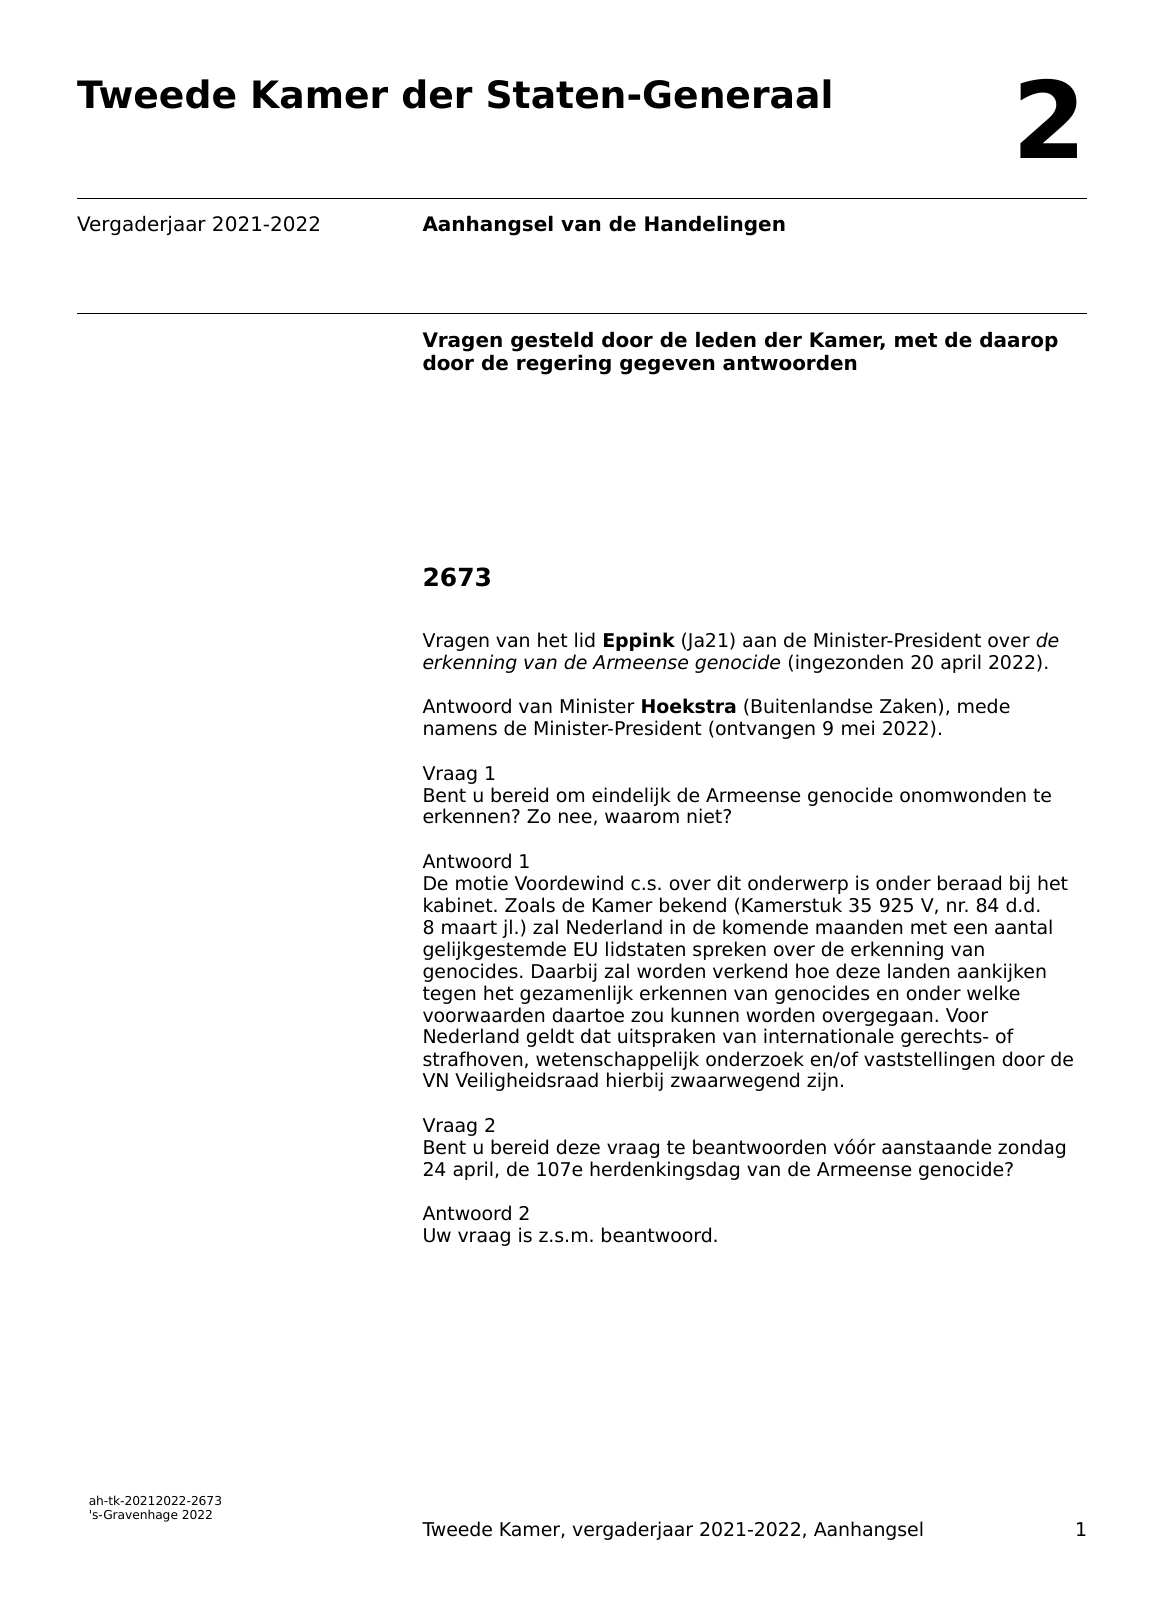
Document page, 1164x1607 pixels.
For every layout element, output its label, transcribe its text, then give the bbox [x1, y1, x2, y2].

table_cell Aanhangsel van de Handelingen [422, 199, 1087, 313]
text Vraag 2 [422, 1114, 1087, 1137]
text 2673 [422, 563, 1087, 592]
text Bent u bereid om eindelijk de Armeense genocide onomwonden te erkennen? Zo nee, waarom niet? [422, 784, 1087, 828]
text Antwoord 2 [422, 1203, 1087, 1225]
table_cell Vergaderjaar 2021-2022 [77, 199, 422, 313]
text Antwoord 1 [422, 851, 1087, 873]
text Antwoord van Minister Hoekstra (Buitenlandse Zaken), mede namens de Minister-President (ontvangen 9 mei 2022). [422, 696, 1087, 740]
text Vragen van het lid Eppink (Ja21) aan de Minister-President over de erkenning van de Armeense genocide (ingezonden 20 april 2022). [422, 630, 1087, 674]
text ah-tk-20212022-2673 [88, 1494, 323, 1508]
text 's-Gravenhage 2022 [88, 1508, 323, 1522]
text Vraag 1 [422, 762, 1087, 784]
table_cell [77, 314, 422, 375]
text De motie Voordewind c.s. over dit onderwerp is onder beraad bij het kabinet. Zoals de Kamer bekend (Kamerstuk 35 925 V, nr. 84 d.d. 8 maart jl.) zal Nederland in de komende maanden met een aantal gelijkgestemde EU lidstaten spreken over de erkenning van genocides. Daarbij zal worden verkend hoe deze landen aankijken tegen het gezamenlijk erkennen van genocides en onder welke voorwaarden daartoe zou kunnen worden overgegaan. Voor Nederland geldt dat uitspraken van internationale gerechts- of strafhoven, wetenschappelijk onderzoek en/of vaststellingen door de VN Veiligheidsraad hierbij zwaarwegend zijn. [422, 873, 1087, 1092]
text Uw vraag is z.s.m. beantwoord. [422, 1225, 1087, 1247]
text Bent u bereid deze vraag te beantwoorden vóór aanstaande zondag 24 april, de 107e herdenkingsdag van de Armeense genocide? [422, 1137, 1087, 1181]
table_header 2 [886, 59, 1087, 198]
table_cell Vragen gesteld door de leden der Kamer, met de daarop door de regering gegeven antwoorden [422, 314, 1087, 375]
table_header Tweede Kamer der Staten-Generaal [77, 59, 886, 198]
